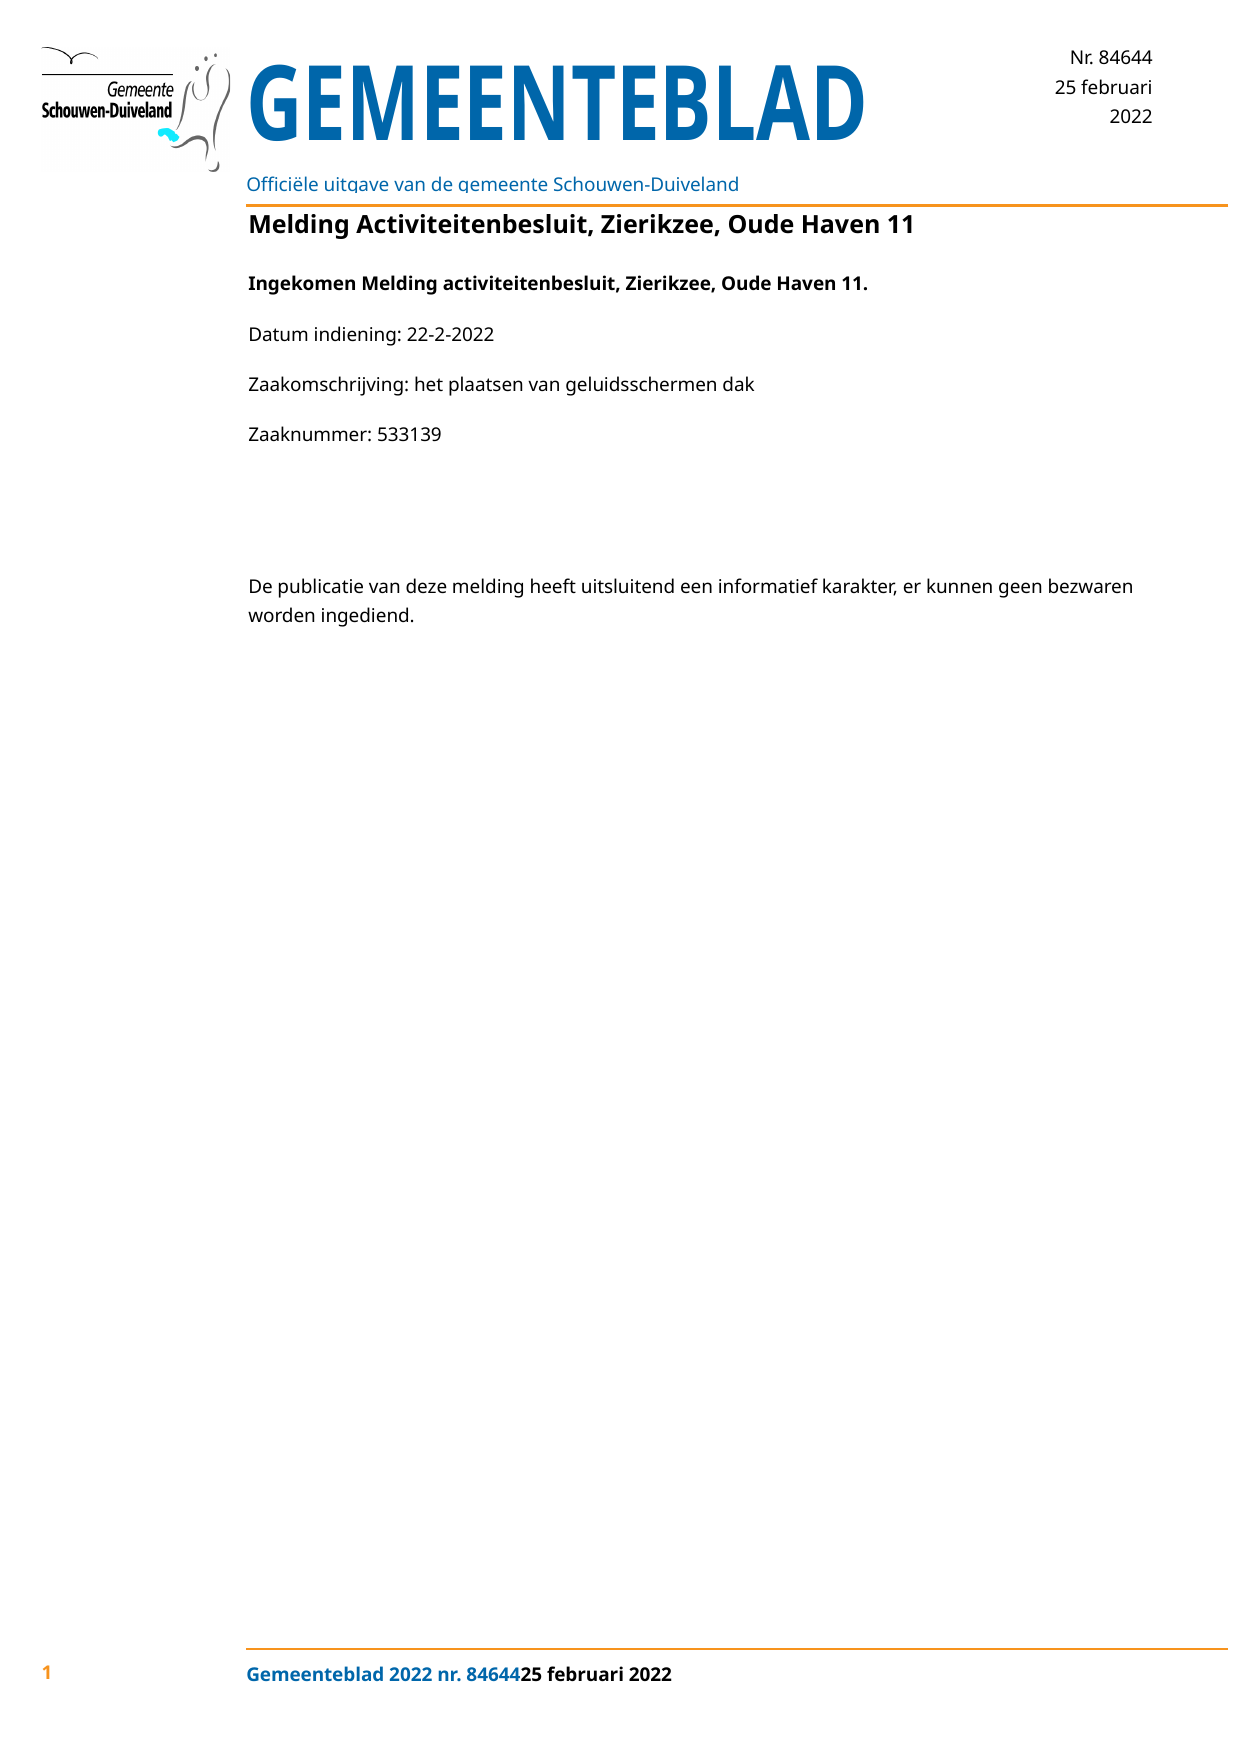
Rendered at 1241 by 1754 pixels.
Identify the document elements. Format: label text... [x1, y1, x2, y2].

picture [41, 47, 231, 172]
text Ingekomen Melding activiteitenbesluit, Zierikzee, Oude Haven 11. [248, 270, 1152, 296]
text Zaakomschrijving: het plaatsen van geluidsschermen dak [248, 371, 1152, 397]
text Zaaknummer: 533139 [248, 422, 1152, 447]
text Melding Activiteitenbesluit, Zierikzee, Oude Haven 11 [248, 207, 1152, 241]
text Datum indiening: 22-2-2022 [248, 321, 1152, 346]
text De publicatie van deze melding heeft uitsluitend een informatief karakter, er kunnen geen bezwaren worden ingediend. [248, 573, 1152, 628]
